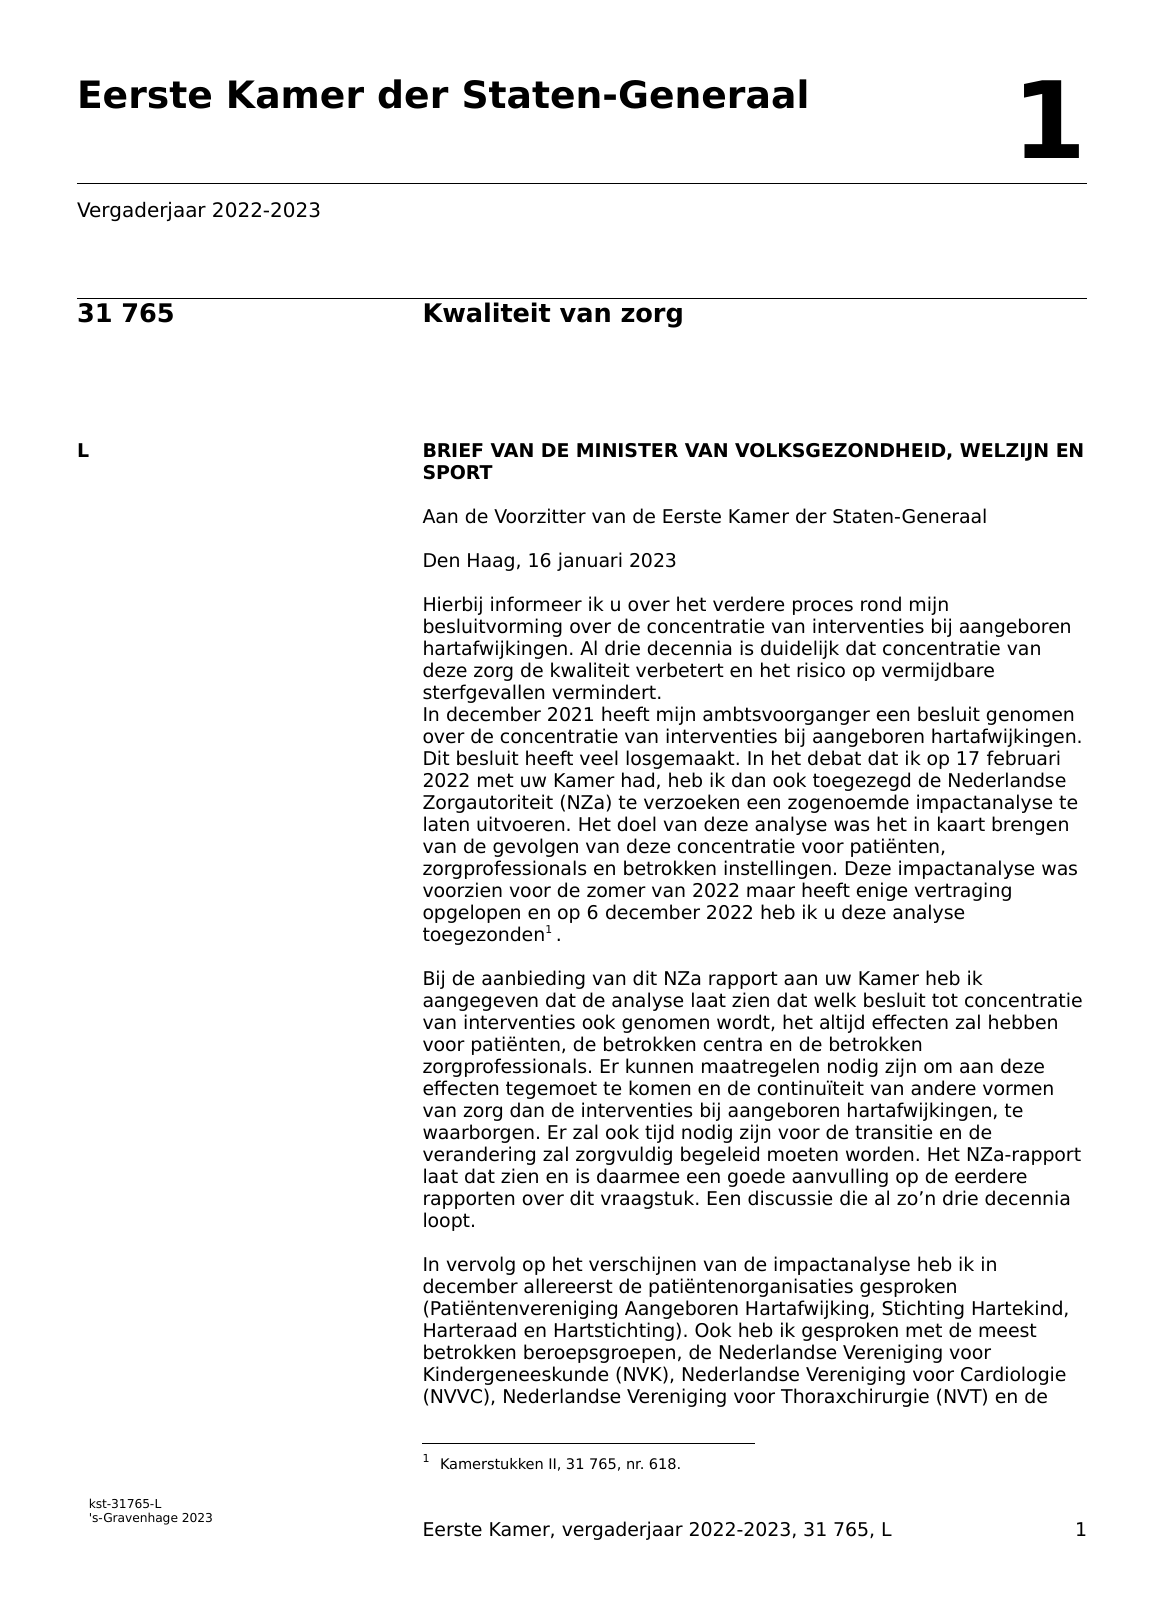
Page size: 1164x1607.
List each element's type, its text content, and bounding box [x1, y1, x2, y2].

subtitle L BRIEF VAN DE MINISTER VAN VOLKSGEZONDHEID, WELZIJN EN SPORT [77, 440, 1087, 484]
text Hierbij informeer ik u over het verdere proces rond mijn besluitvorming over de concentratie van interventies bij aangeboren hartafwijkingen. Al drie decennia is duidelijk dat concentratie van deze zorg de kwaliteit verbetert en het risico op vermijdbare sterfgevallen vermindert. [422, 594, 1087, 704]
text Bij de aanbieding van dit NZa rapport aan uw Kamer heb ik aangegeven dat de analyse laat zien dat welk besluit tot concentratie van interventies ook genomen wordt, het altijd effecten zal hebben voor patiënten, de betrokken centra en de betrokken zorgprofessionals. Er kunnen maatregelen nodig zijn om aan deze effecten tegemoet te komen en de continuïteit van andere vormen van zorg dan de interventies bij aangeboren hartafwijkingen, te waarborgen. Er zal ook tijd nodig zijn voor de transitie en de verandering zal zorgvuldig begeleid moeten worden. Het NZa-rapport laat dat zien en is daarmee een goede aanvulling op de eerdere rapporten over dit vraagstuk. Een discussie die al zo’n drie decennia loopt. [422, 968, 1087, 1232]
text In december 2021 heeft mijn ambtsvoorganger een besluit genomen over de concentratie van interventies bij aangeboren hartafwijkingen. Dit besluit heeft veel losgemaakt. In het debat dat ik op 17 februari 2022 met uw Kamer had, heb ik dan ook toegezegd de Nederlandse Zorgautoriteit (NZa) te verzoeken een zogenoemde impactanalyse te laten uitvoeren. Het doel van deze analyse was het in kaart brengen van de gevolgen van deze concentratie voor patiënten, zorgprofessionals en betrokken instellingen. Deze impactanalyse was voorzien voor de zomer van 2022 maar heeft enige vertraging opgelopen en op 6 december 2022 heb ik u deze analyse toegezonden. [422, 704, 1087, 946]
text In vervolg op het verschijnen van de impactanalyse heb ik in december allereerst de patiëntenorganisaties gesproken (Patiëntenvereniging Aangeboren Hartafwijking, Stichting Hartekind, Harteraad en Hartstichting). Ook heb ik gesproken met de meest betrokken beroepsgroepen, de Nederlandse Vereniging voor Kindergeneeskunde (NVK), Nederlandse Vereniging voor Cardiologie (NVVC), Nederlandse Vereniging voor Thoraxchirurgie (NVT) en de [422, 1254, 1087, 1408]
table_header 1 [886, 59, 1087, 183]
text Aan de Voorzitter van de Eerste Kamer der Staten-Generaal [422, 506, 1087, 528]
text kst-31765-L [88, 1497, 323, 1511]
table_cell Vergaderjaar 2022-2023 [77, 184, 1087, 298]
table_header Eerste Kamer der Staten-Generaal [77, 59, 886, 183]
subtitle 31 765 Kwaliteit van zorg [77, 299, 1087, 329]
text Den Haag, 16 januari 2023 [422, 550, 1087, 572]
text 's-Gravenhage 2023 [88, 1511, 323, 1525]
text Kamerstukken II, 31 765, nr. 618. [422, 1452, 1087, 1474]
